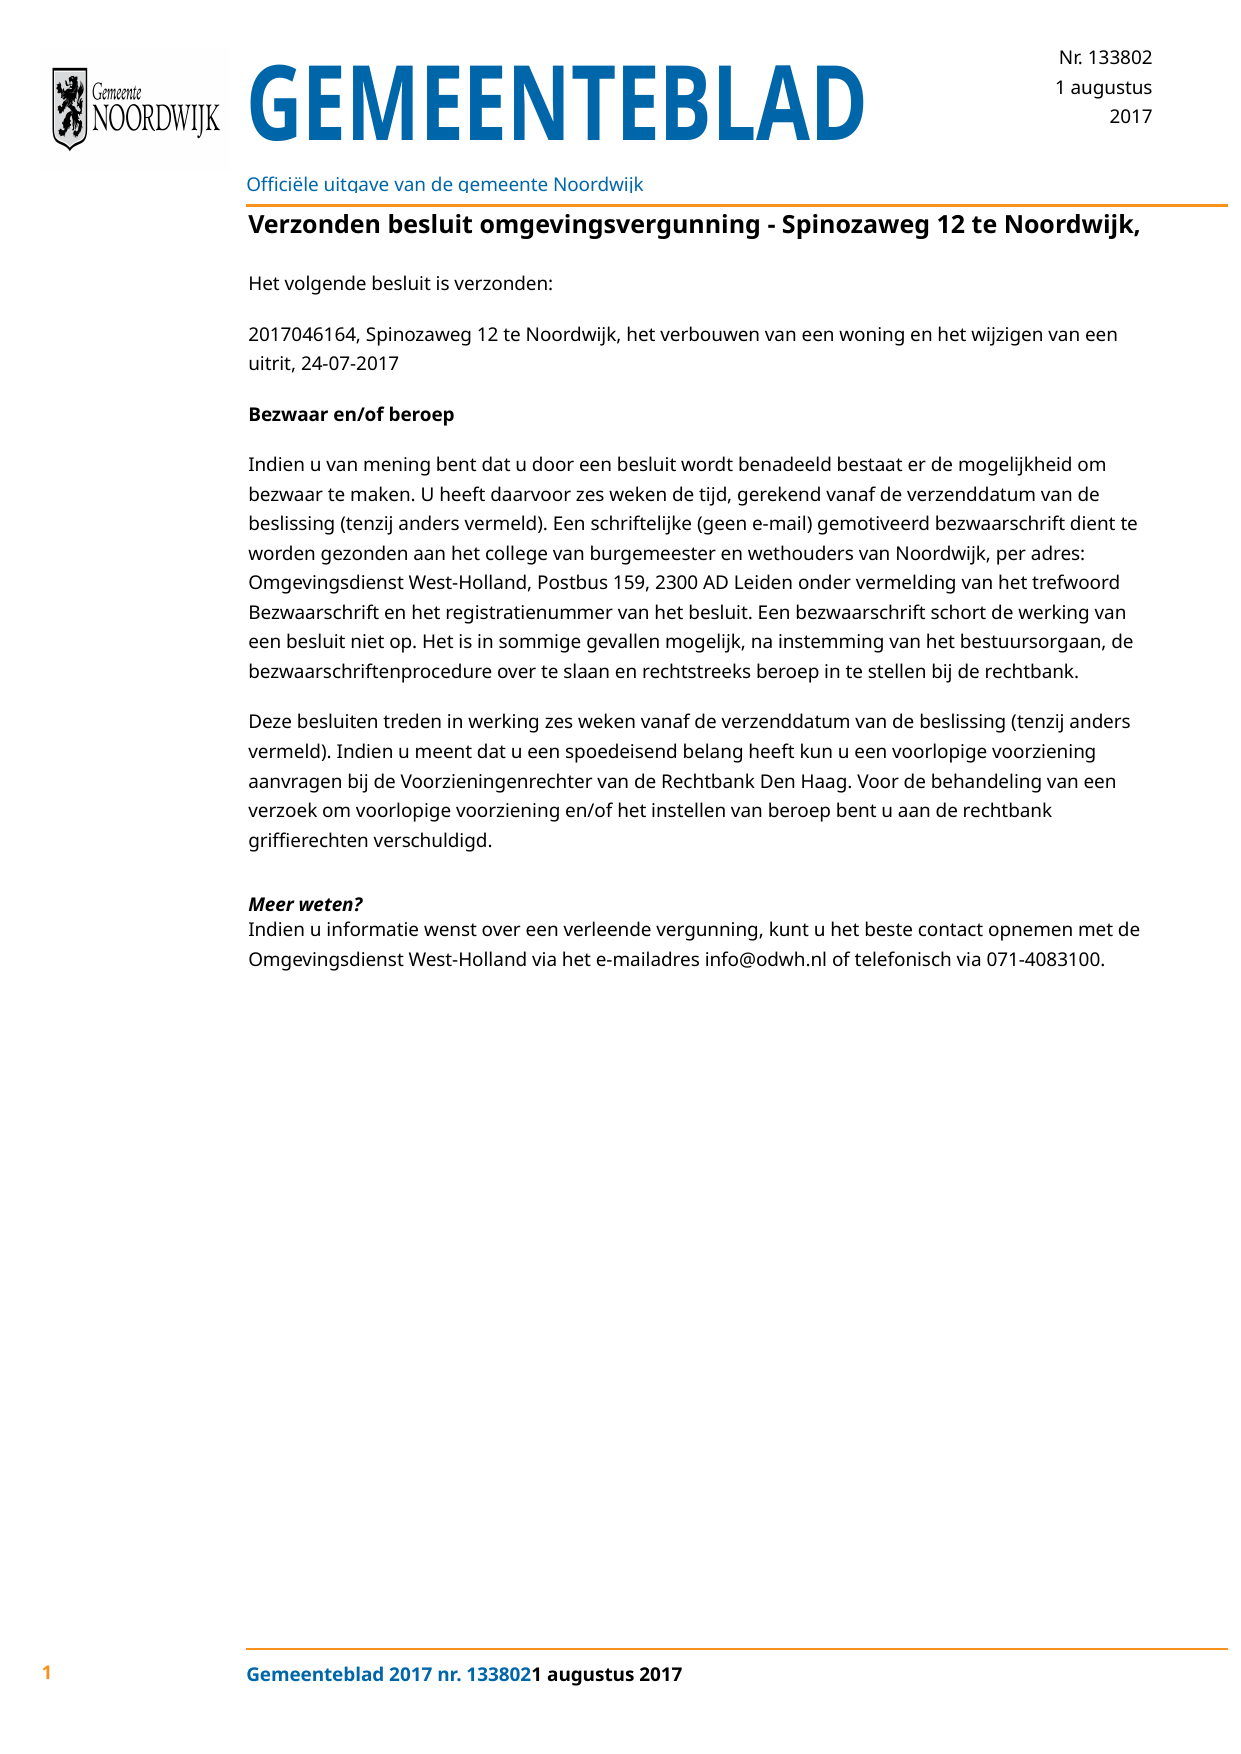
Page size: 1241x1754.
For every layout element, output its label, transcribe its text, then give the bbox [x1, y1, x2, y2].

picture [41, 47, 231, 172]
text Meer weten? [248, 891, 1152, 917]
text 2017046164, Spinozaweg 12 te Noordwijk, het verbouwen van een woning en het wijzigen van een uitrit, 24-07-2017 [248, 321, 1152, 376]
text Deze besluiten treden in werking zes weken vanaf de verzenddatum van de beslissing (tenzij anders vermeld). Indien u meent dat u een spoedeisend belang heeft kun u een voorlopige voorziening aanvragen bij de Voorzieningenrechter van de Rechtbank Den Haag. Voor de behandeling van een verzoek om voorlopige voorziening en/of het instellen van beroep bent u aan de rechtbank griffierechten verschuldigd. [248, 709, 1152, 853]
text Het volgende besluit is verzonden: [248, 270, 1152, 296]
text Indien u informatie wenst over een verleende vergunning, kunt u het beste contact opnemen met de Omgevingsdienst West-Holland via het e-mailadres info@odwh.nl of telefonisch via 071-4083100. [248, 917, 1152, 972]
text Verzonden besluit omgevingsvergunning - Spinozaweg 12 te Noordwijk, [248, 207, 1152, 241]
text Indien u van mening bent dat u door een besluit wordt benadeeld bestaat er de mogelijkheid om bezwaar te maken. U heeft daarvoor zes weken de tijd, gerekend vanaf de verzenddatum van de beslissing (tenzij anders vermeld). Een schriftelijke (geen e-mail) gemotiveerd bezwaarschrift dient te worden gezonden aan het college van burgemeester en wethouders van Noordwijk, per adres: Omgevingsdienst West-Holland, Postbus 159, 2300 AD Leiden onder vermelding van het trefwoord Bezwaarschrift en het registratienummer van het besluit. Een bezwaarschrift schort de werking van een besluit niet op. Het is in sommige gevallen mogelijk, na instemming van het bestuursorgaan, de bezwaarschriftenprocedure over te slaan en rechtstreeks beroep in te stellen bij de rechtbank. [248, 451, 1152, 684]
text Bezwaar en/of beroep [248, 401, 1152, 426]
